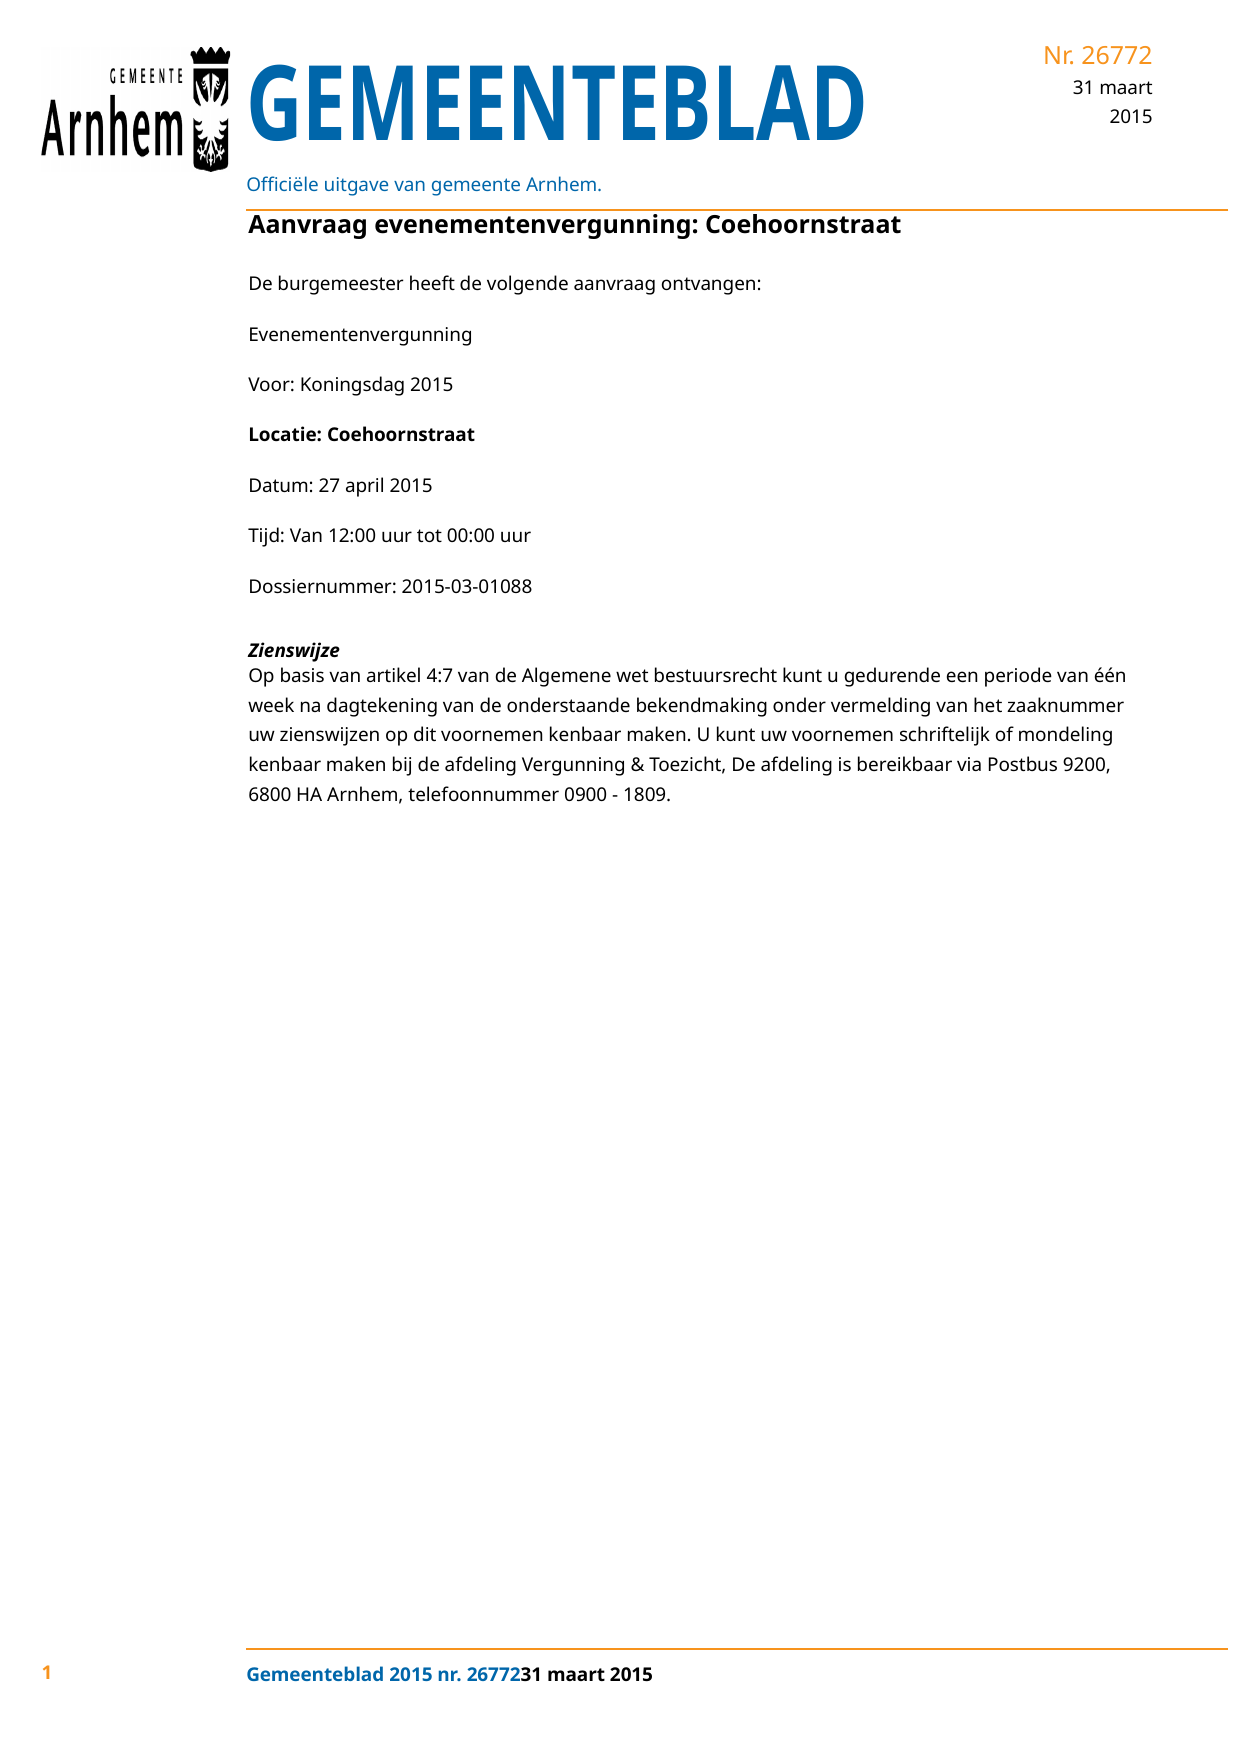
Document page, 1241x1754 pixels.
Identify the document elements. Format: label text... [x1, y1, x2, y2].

text Evenementenvergunning [248, 321, 1152, 346]
text Op basis van artikel 4:7 van de Algemene wet bestuursrecht kunt u gedurende een periode van één week na dagtekening van de onderstaande bekendmaking onder vermelding van het zaaknummer uw zienswijzen op dit voornemen kenbaar maken. U kunt uw voornemen schriftelijk of mondeling kenbaar maken bij de afdeling Vergunning & Toezicht, De afdeling is bereikbaar via Postbus 9200, 6800 HA Arnhem, telefoonnummer 0900 - 1809. [248, 662, 1152, 807]
text De burgemeester heeft de volgende aanvraag ontvangen: [248, 270, 1152, 296]
text Dossiernummer: 2015-03-01088 [248, 573, 1152, 598]
text Datum: 27 april 2015 [248, 472, 1152, 498]
text Tijd: Van 12:00 uur tot 00:00 uur [248, 522, 1152, 548]
text Zienswijze [248, 637, 1152, 662]
text Aanvraag evenementenvergunning: Coehoornstraat [248, 211, 1152, 241]
text Locatie: Coehoornstraat [248, 422, 1152, 447]
text Voor: Koningsdag 2015 [248, 371, 1152, 397]
picture [41, 47, 231, 172]
